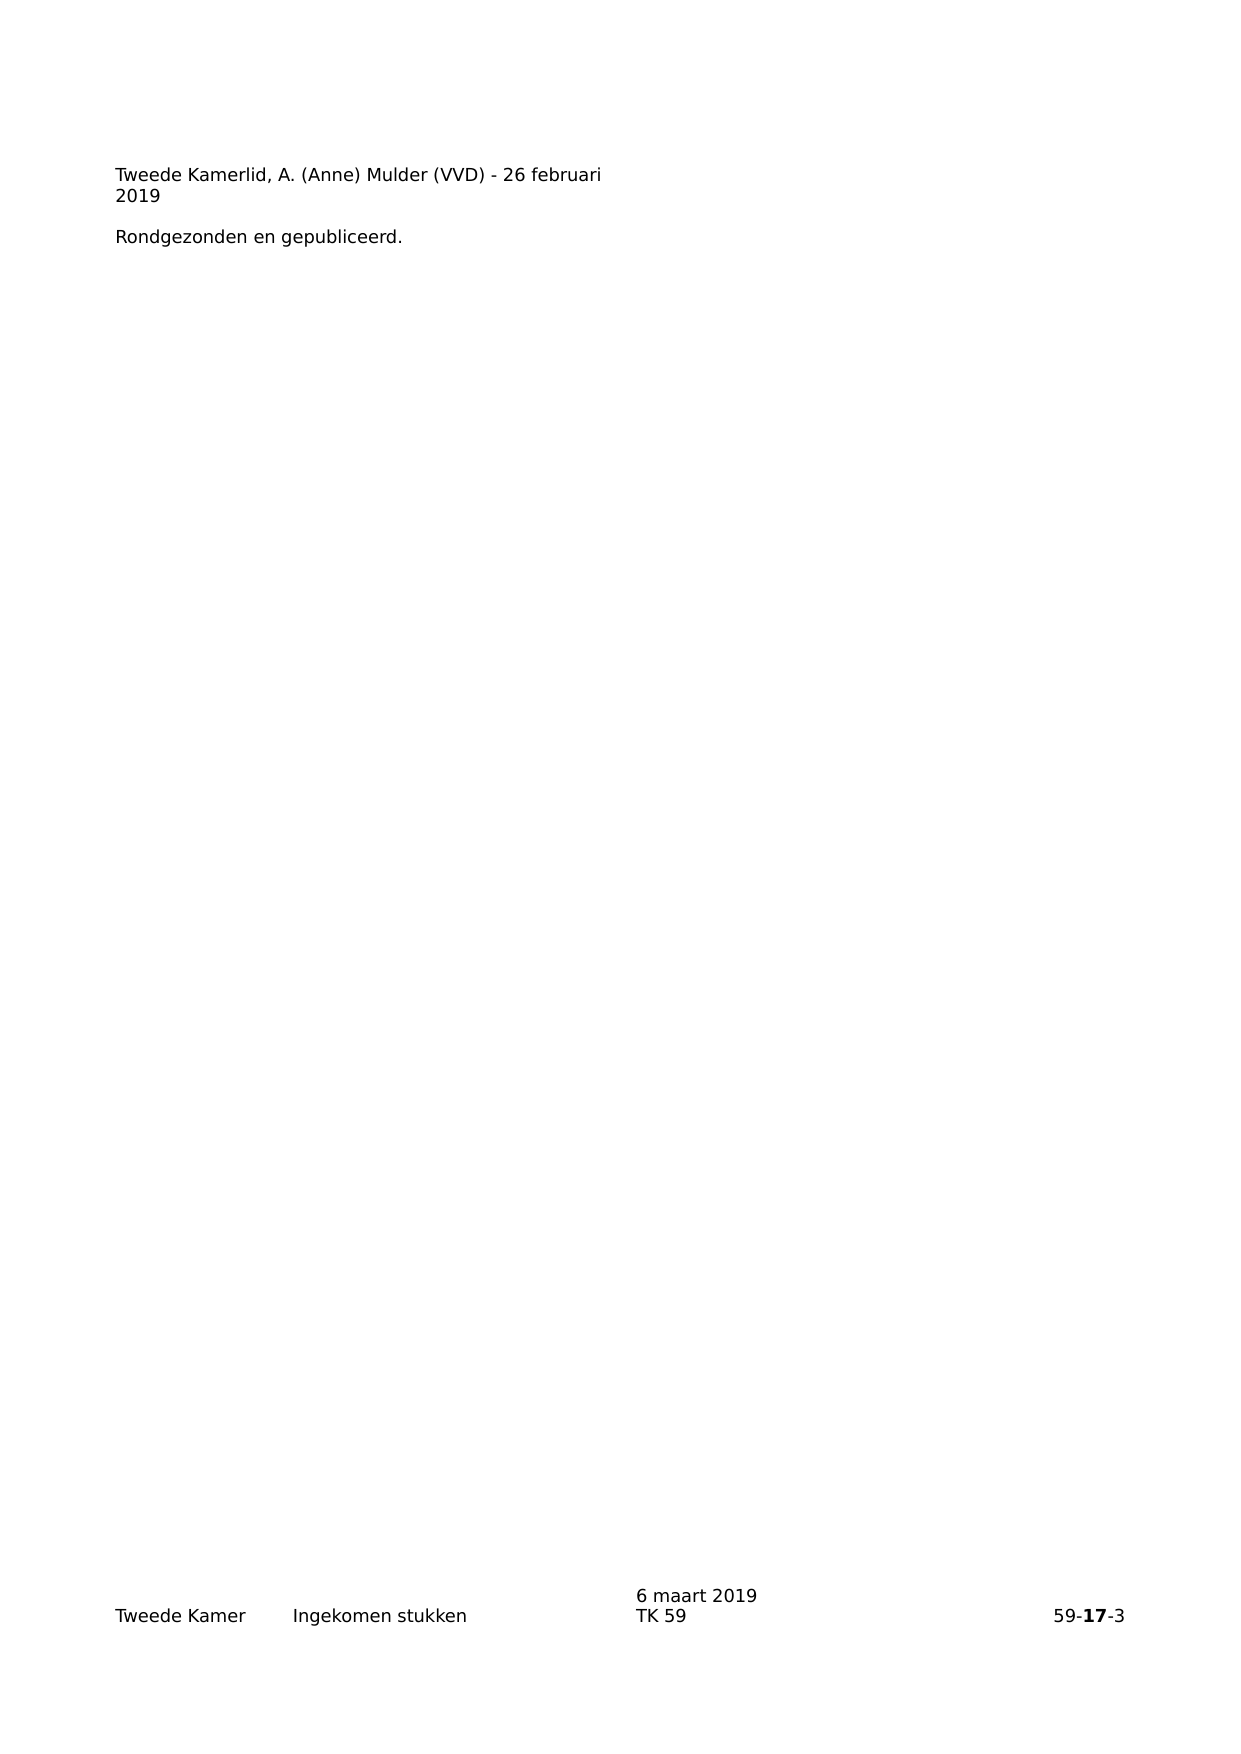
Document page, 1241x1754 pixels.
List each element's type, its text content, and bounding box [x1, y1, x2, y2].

text Tweede Kamerlid, A. (Anne) Mulder (VVD) - 26 februari 2019 [115, 165, 605, 207]
text Rondgezonden en gepubliceerd. [115, 227, 605, 247]
